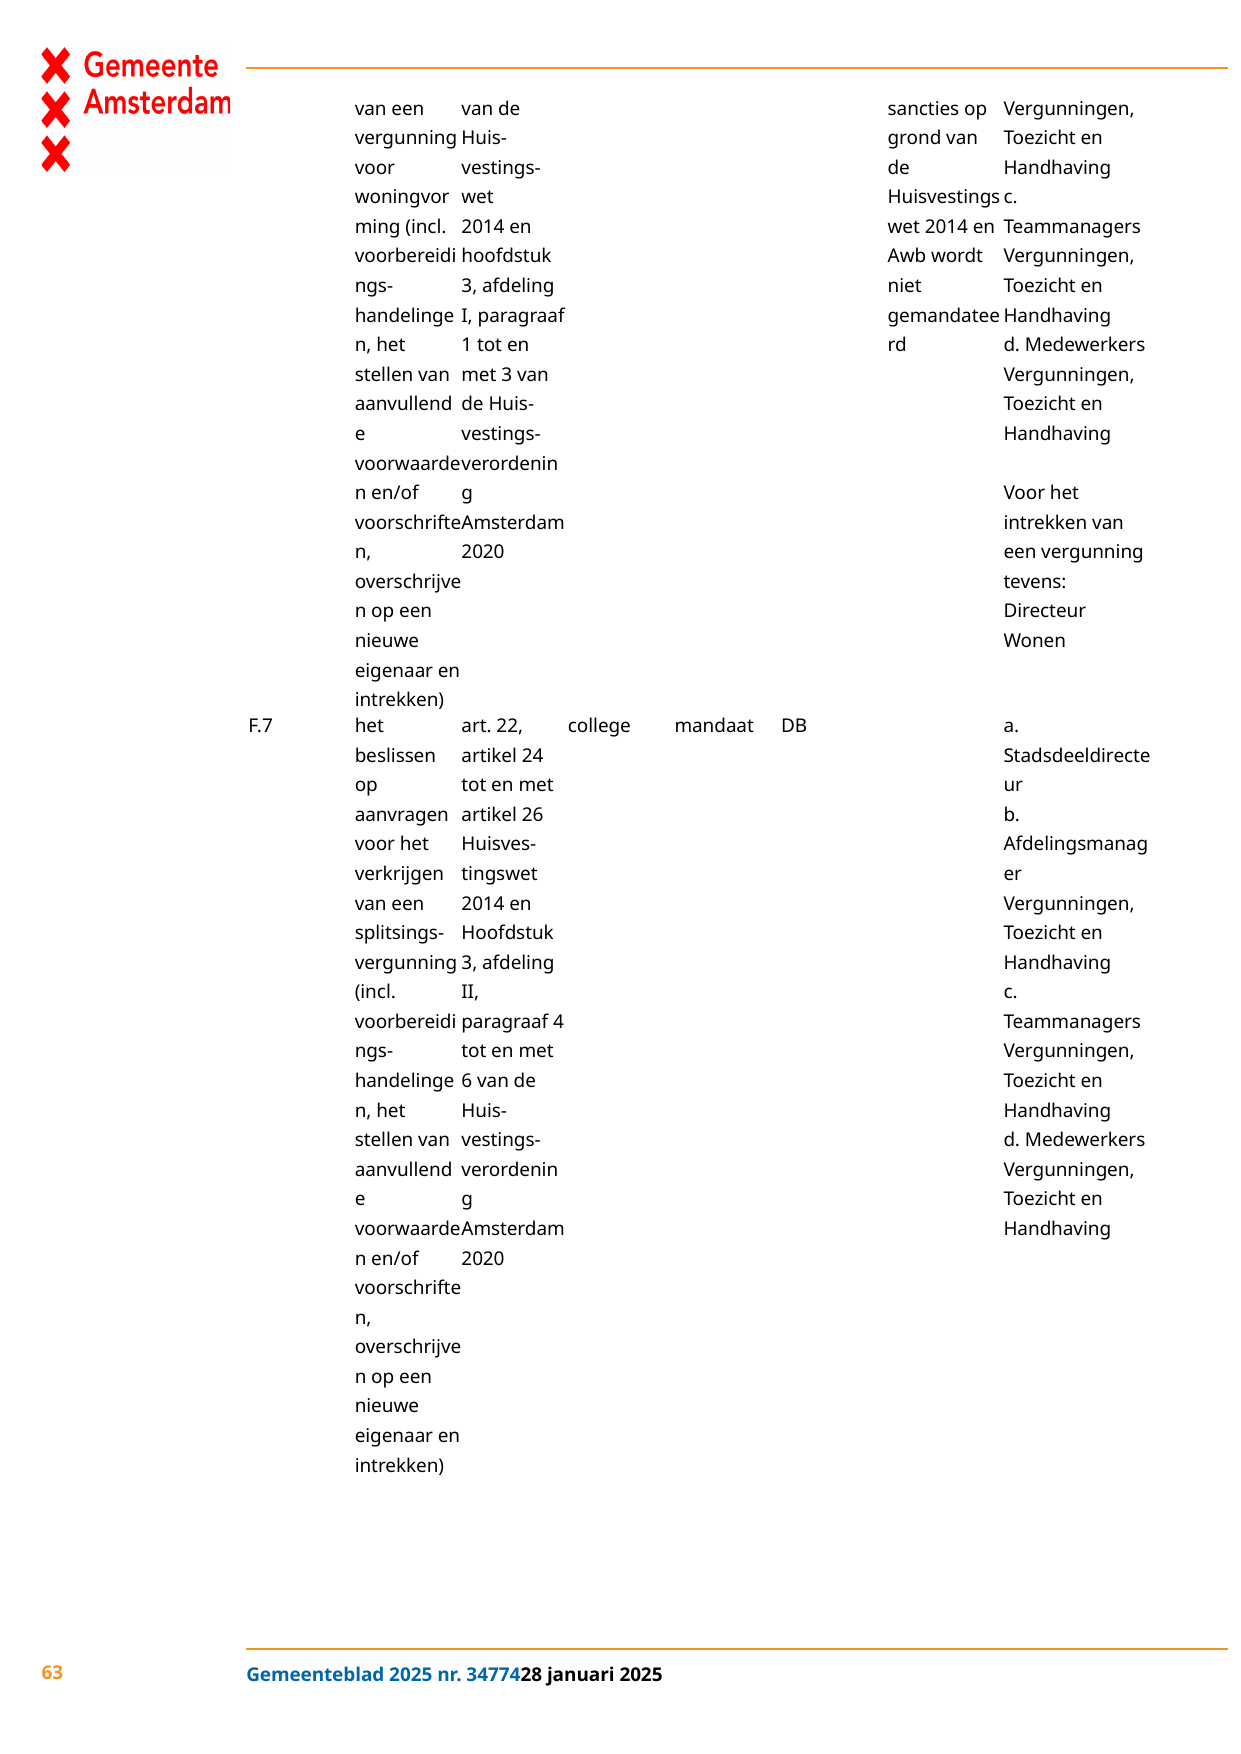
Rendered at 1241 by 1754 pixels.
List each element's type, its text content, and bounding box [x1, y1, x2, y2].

table_cell van de Huis-vestings- wet 2014 en hoofdstuk 3, afdeling I, paragraaf 1 tot en met 3 van de Huis-vestings-verordening Amsterdam 2020 [461, 95, 568, 712]
picture [41, 47, 231, 172]
table_cell [568, 95, 674, 712]
table_cell [674, 95, 781, 712]
table_cell van een vergunning voor woningvorming (incl. voorbereidings-handelingen, het stellen van aanvullende voorwaarden en/of voorschriften, overschrijven op een nieuwe eigenaar en intrekken) [355, 95, 461, 712]
table_cell college [568, 712, 674, 1477]
table_cell [781, 95, 887, 712]
table_cell [248, 95, 354, 712]
table_cell F.7 [248, 712, 354, 1477]
table_cell mandaat [674, 712, 781, 1477]
table_cell a. Stadsdeeldirecteur b. Afdelingsmanager Vergunningen, Toezicht en Handhaving c. Teammanagers Vergunningen, Toezicht en Handhaving d. Medewerkers Vergunningen, Toezicht en Handhaving [1003, 712, 1152, 1477]
table_cell Vergunningen, Toezicht en Handhaving c. Teammanagers Vergunningen, Toezicht en Handhaving d. Medewerkers Vergunningen, Toezicht en Handhaving Voor het intrekken van een vergunning tevens: Directeur Wonen [1003, 95, 1152, 712]
table_cell art. 22, artikel 24 tot en met artikel 26 Huisves-tingswet 2014 en Hoofdstuk 3, afdeling II, paragraaf 4 tot en met 6 van de Huis-vestings-verordening Amsterdam 2020 [461, 712, 568, 1477]
table_cell DB [781, 712, 887, 1477]
table_cell [888, 712, 1003, 1477]
table_cell het beslissen op aanvragen voor het verkrijgen van een splitsings-vergunning (incl. voorbereidings-handelingen, het stellen van aanvullende voorwaarden en/of voorschriften, overschrijven op een nieuwe eigenaar en intrekken) [355, 712, 461, 1477]
table_cell sancties op grond van de Huisvestingswet 2014 en Awb wordt niet gemandateerd [888, 95, 1003, 712]
